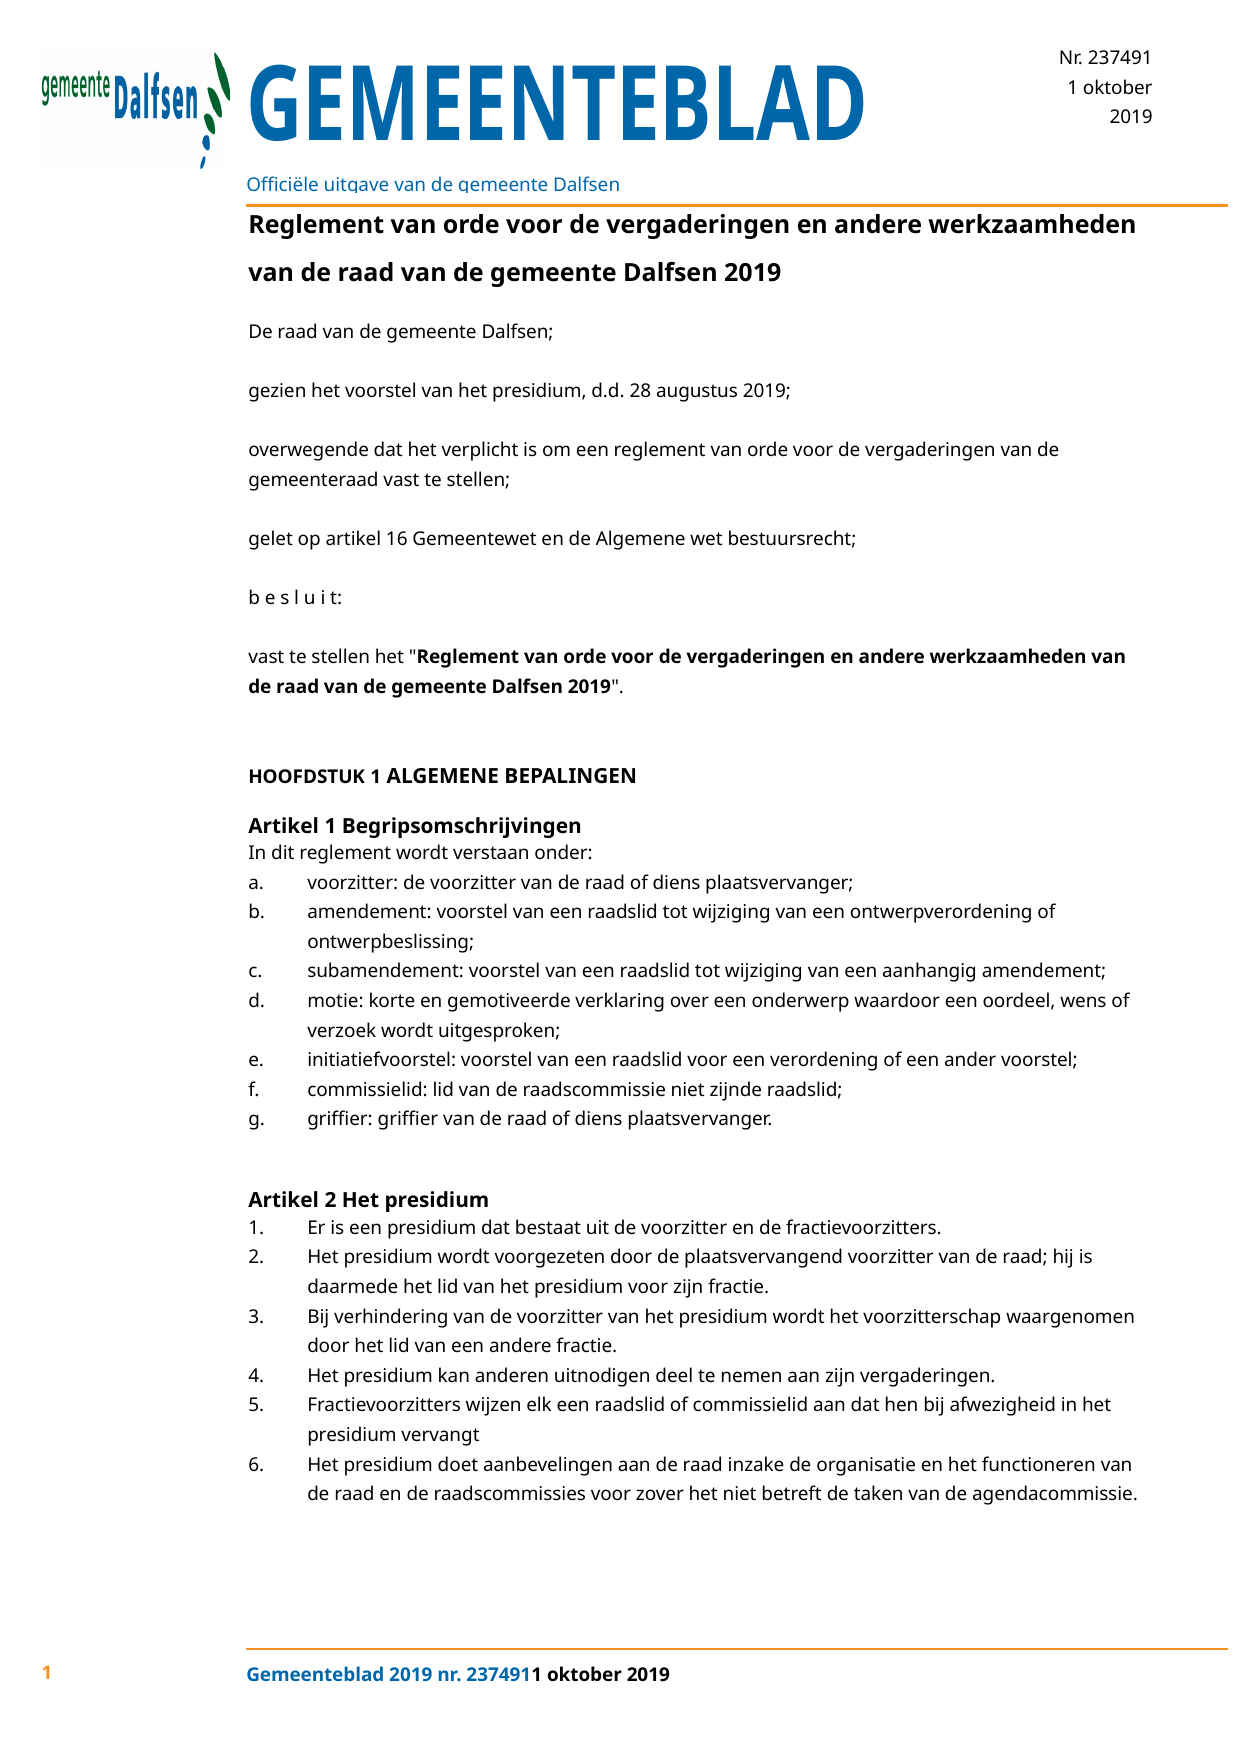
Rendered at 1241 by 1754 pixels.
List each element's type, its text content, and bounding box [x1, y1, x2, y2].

list Het presidium kan anderen uitnodigen deel te nemen aan zijn vergaderingen. [248, 1362, 1152, 1388]
text vast te stellen het "Reglement van orde voor de vergaderingen en andere werkzaamheden van de raad van de gemeente Dalfsen 2019". [248, 643, 1152, 699]
list initiatiefvoorstel: voorstel van een raadslid voor een verordening of een ander voorstel; [248, 1046, 1152, 1072]
text gelet op artikel 16 Gemeentewet en de Algemene wet bestuursrecht; [248, 525, 1152, 551]
text HOOFDSTUK 1 ALGEMENE BEPALINGEN [248, 762, 1152, 790]
list Er is een presidium dat bestaat uit de voorzitter en de fractievoorzitters. [248, 1214, 1152, 1240]
text Reglement van orde voor de vergaderingen en andere werkzaamheden van de raad van de gemeente Dalfsen 2019 [248, 207, 1152, 288]
text De raad van de gemeente Dalfsen; [248, 318, 1152, 344]
text b e s l u i t: [248, 584, 1152, 610]
list Bij verhindering van de voorzitter van het presidium wordt het voorzitterschap waargenomen door het lid van een andere fractie. [248, 1303, 1152, 1358]
picture [41, 47, 231, 172]
list commissielid: lid van de raadscommissie niet zijnde raadslid; [248, 1076, 1152, 1102]
list amendement: voorstel van een raadslid tot wijziging van een ontwerpverordening of ontwerpbeslissing; [248, 898, 1152, 954]
list Het presidium doet aanbevelingen aan de raad inzake de organisatie en het functioneren van de raad en de raadscommissies voor zover het niet betreft de taken van de agendacommissie. [248, 1451, 1152, 1506]
text gezien het voorstel van het presidium, d.d. 28 augustus 2019; [248, 377, 1152, 403]
text Artikel 1 Begripsomschrijvingen [248, 811, 1152, 839]
text Artikel 2 Het presidium [248, 1186, 1152, 1214]
list subamendement: voorstel van een raadslid tot wijziging van een aanhangig amendement; [248, 958, 1152, 983]
list Het presidium wordt voorgezeten door de plaatsvervangend voorzitter van de raad; hij is daarmede het lid van het presidium voor zijn fractie. [248, 1244, 1152, 1299]
list voorzitter: de voorzitter van de raad of diens plaatsvervanger; [248, 869, 1152, 895]
list motie: korte en gemotiveerde verklaring over een onderwerp waardoor een oordeel, wens of verzoek wordt uitgesproken; [248, 987, 1152, 1043]
list Fractievoorzitters wijzen elk een raadslid of commissielid aan dat hen bij afwezigheid in het presidium vervangt [248, 1392, 1152, 1447]
text overwegende dat het verplicht is om een reglement van orde voor de vergaderingen van de gemeenteraad vast te stellen; [248, 436, 1152, 492]
list griffier: griffier van de raad of diens plaatsvervanger. [248, 1106, 1152, 1131]
text In dit reglement wordt verstaan onder: [248, 839, 1152, 865]
